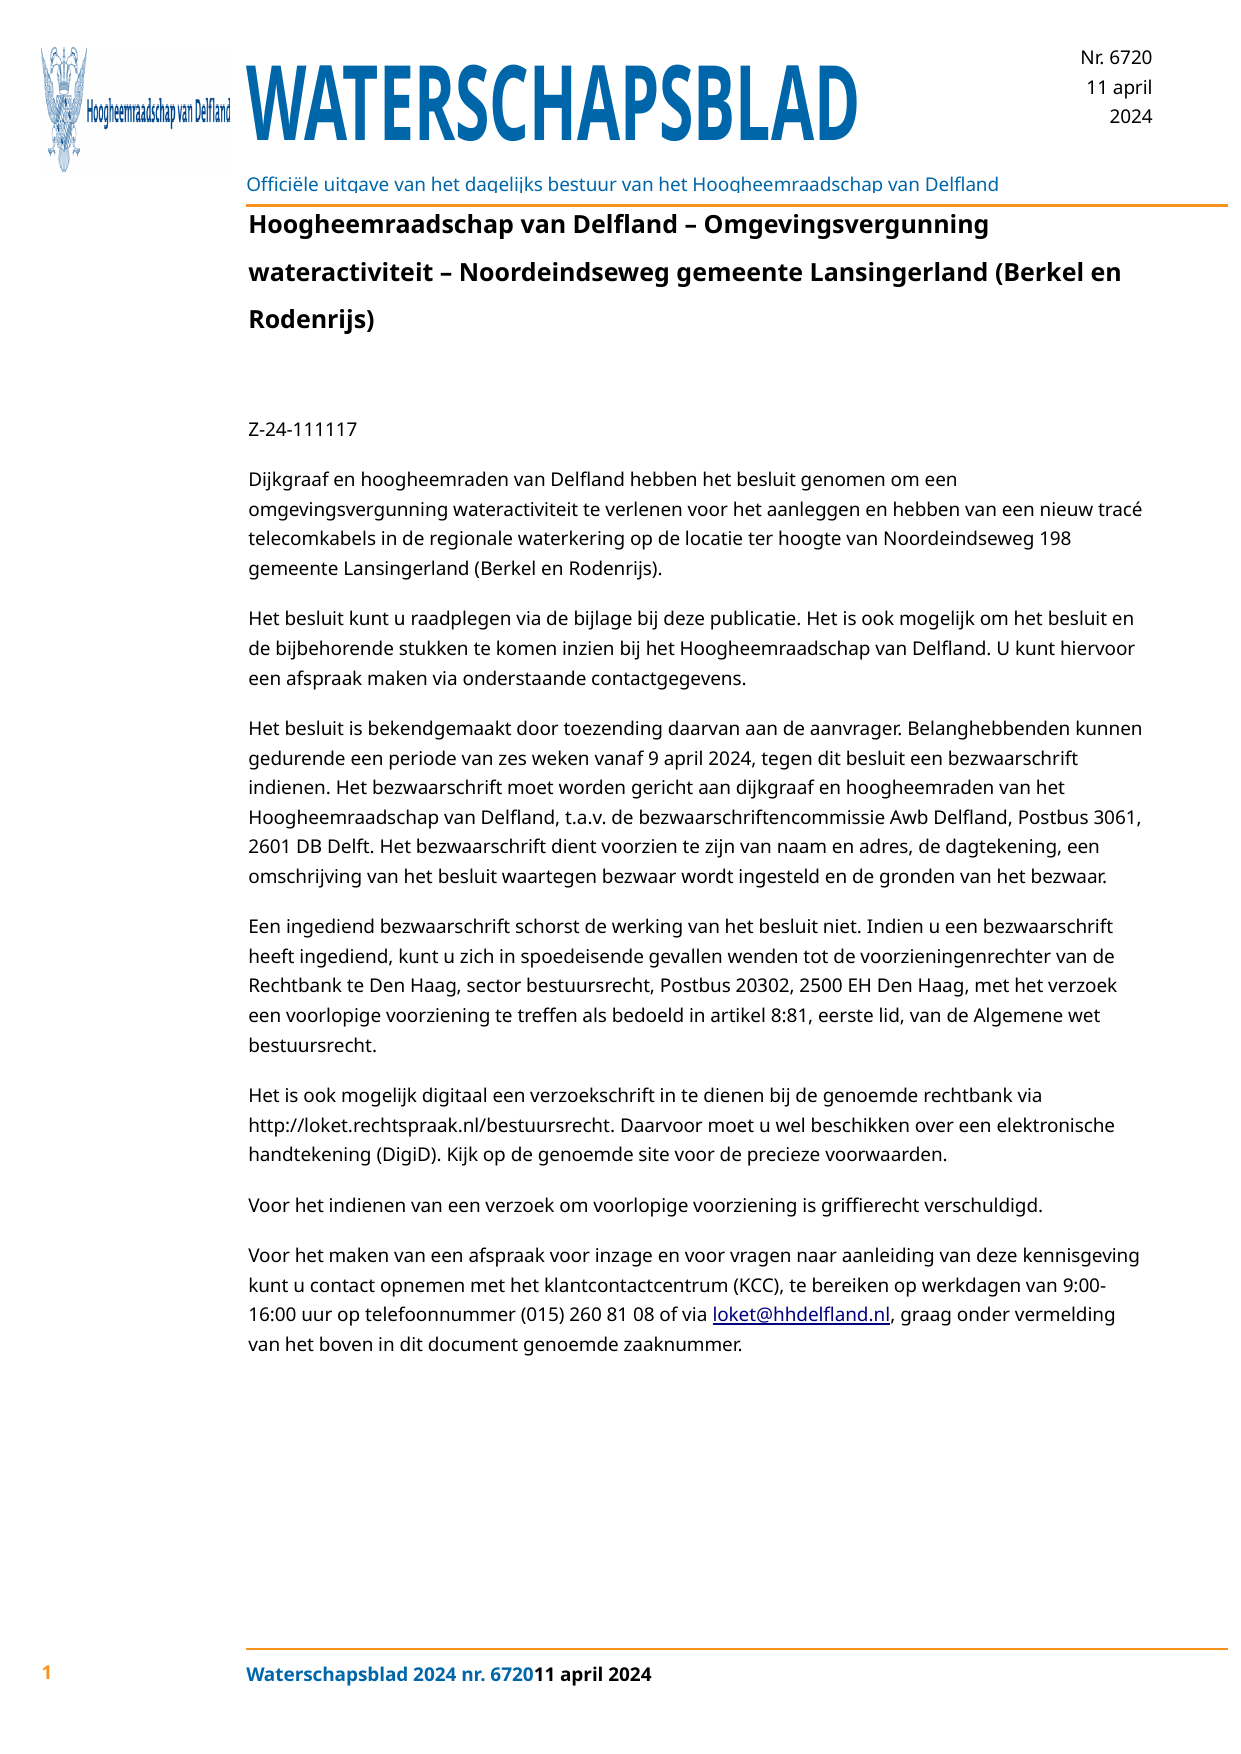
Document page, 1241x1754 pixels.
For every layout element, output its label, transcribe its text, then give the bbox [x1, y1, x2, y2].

text Z-24-111117 [248, 416, 1152, 442]
text Dijkgraaf en hoogheemraden van Delfland hebben het besluit genomen om een omgevingsvergunning wateractiviteit te verlenen voor het aanleggen en hebben van een nieuw tracé telecomkabels in de regionale waterkering op de locatie ter hoogte van Noordeindseweg 198 gemeente Lansingerland (Berkel en Rodenrijs). [248, 466, 1152, 581]
text Het besluit is bekendgemaakt door toezending daarvan aan de aanvrager. Belanghebbenden kunnen gedurende een periode van zes weken vanaf 9 april 2024, tegen dit besluit een bezwaarschrift indienen. Het bezwaarschrift moet worden gericht aan dijkgraaf en hoogheemraden van het Hoogheemraadschap van Delfland, t.a.v. de bezwaarschriftencommissie Awb Delfland, Postbus 3061, 2601 DB Delft. Het bezwaarschrift dient voorzien te zijn van naam en adres, de dagtekening, een omschrijving van het besluit waartegen bezwaar wordt ingesteld en de gronden van het bezwaar. [248, 715, 1152, 889]
text Het besluit kunt u raadplegen via de bijlage bij deze publicatie. Het is ook mogelijk om het besluit en de bijbehorende stukken te komen inzien bij het Hoogheemraadschap van Delfland. U kunt hiervoor een afspraak maken via onderstaande contactgegevens. [248, 606, 1152, 690]
text Een ingediend bezwaarschrift schorst de werking van het besluit niet. Indien u een bezwaarschrift heeft ingediend, kunt u zich in spoedeisende gevallen wenden tot de voorzieningenrechter van de Rechtbank te Den Haag, sector bestuursrecht, Postbus 20302, 2500 EH Den Haag, met het verzoek een voorlopige voorziening te treffen als bedoeld in artikel 8:81, eerste lid, van de Algemene wet bestuursrecht. [248, 913, 1152, 1057]
text Hoogheemraadschap van Delfland – Omgevingsvergunning wateractiviteit – Noordeindseweg gemeente Lansingerland (Berkel en Rodenrijs) [248, 207, 1152, 336]
text Het is ook mogelijk digitaal een verzoekschrift in te dienen bij de genoemde rechtbank via http://loket.rechtspraak.nl/bestuursrecht. Daarvoor moet u wel beschikken over een elektronische handtekening (DigiD). Kijk op de genoemde site voor de precieze voorwaarden. [248, 1082, 1152, 1167]
picture [41, 47, 231, 172]
text Voor het maken van een afspraak voor inzage en voor vragen naar aanleiding van deze kennisgeving kunt u contact opnemen met het klantcontactcentrum (KCC), te bereiken op werkdagen van 9:00-16:00 uur op telefoonnummer (015) 260 81 08 of via loket@hhdelfland.nl, graag onder vermelding van het boven in dit document genoemde zaaknummer. [248, 1242, 1152, 1357]
text Voor het indienen van een verzoek om voorlopige voorziening is griffierecht verschuldigd. [248, 1192, 1152, 1217]
